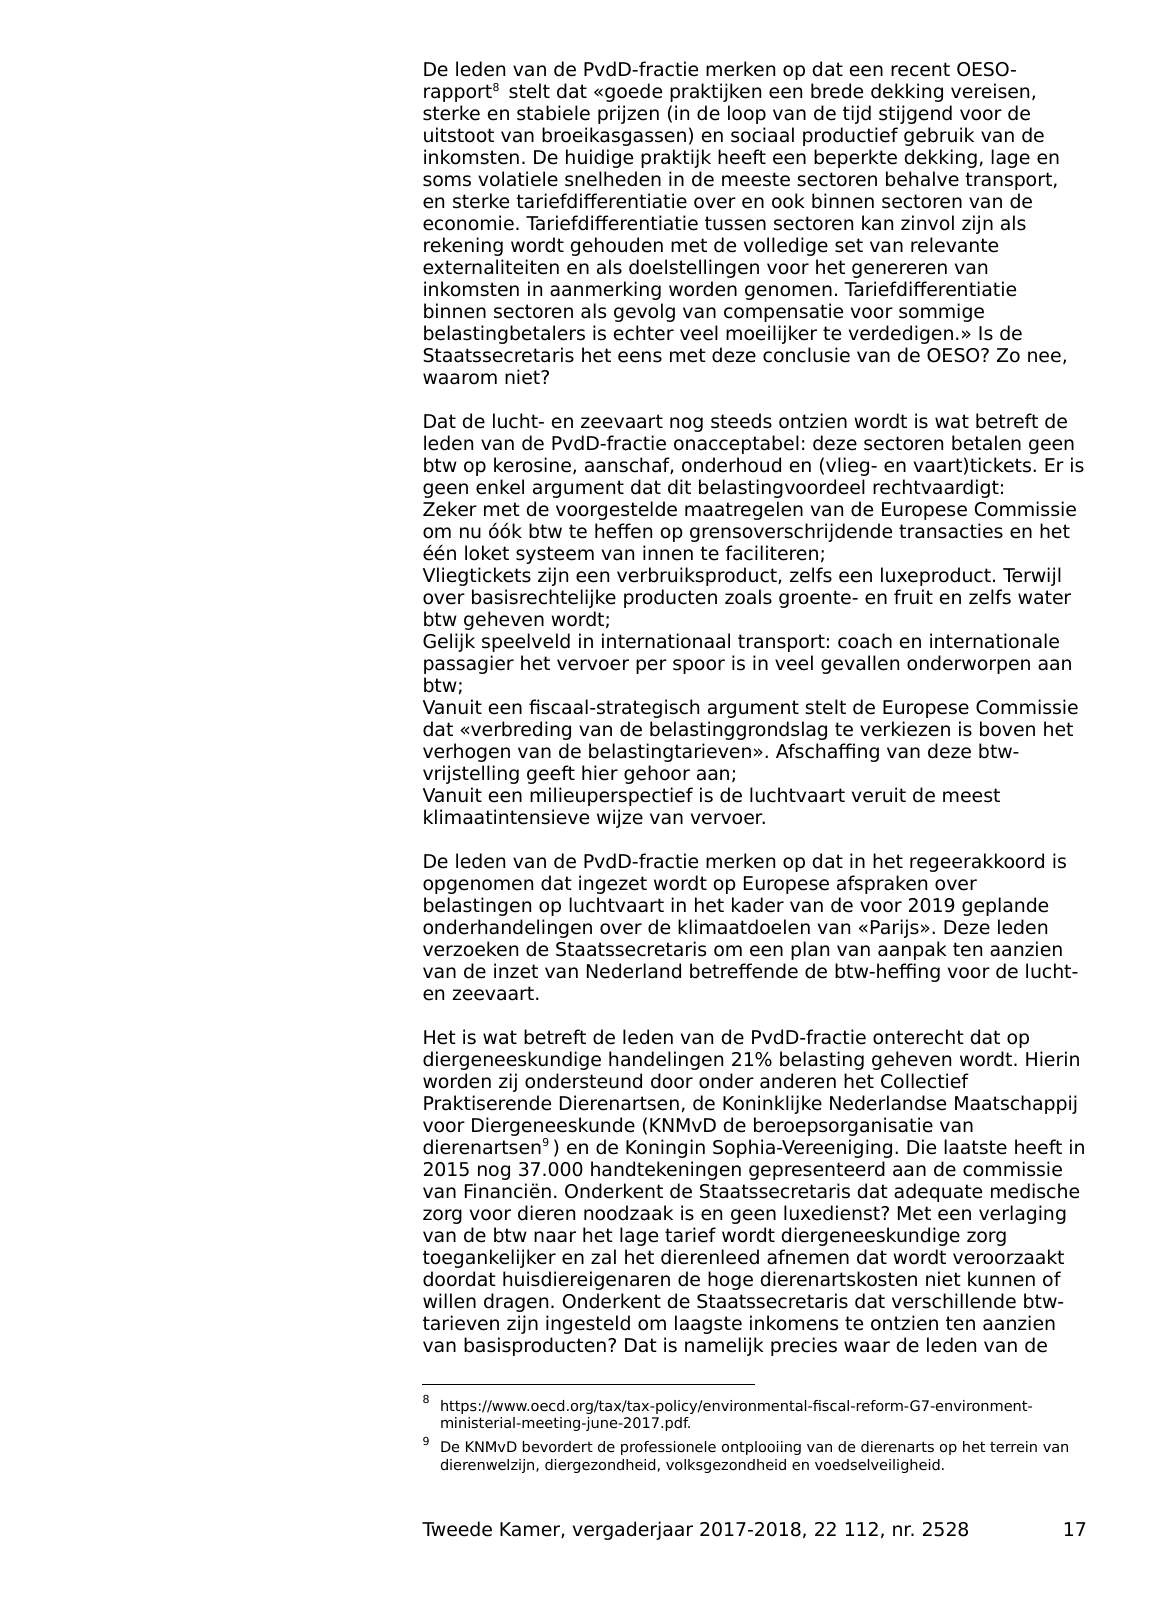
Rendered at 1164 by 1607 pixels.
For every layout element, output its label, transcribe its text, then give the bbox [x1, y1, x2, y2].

text Het is wat betreft de leden van de PvdD-fractie onterecht dat op diergeneeskundige handelingen 21% belasting geheven wordt. Hierin worden zij ondersteund door onder anderen het Collectief Praktiserende Dierenartsen, de Koninklijke Nederlandse Maatschappij voor Diergeneeskunde (KNMvD de beroepsorganisatie van dierenartsen) en de Koningin Sophia-Vereeniging. Die laatste heeft in 2015 nog 37.000 handtekeningen gepresenteerd aan de commissie van Financiën. Onderkent de Staatssecretaris dat adequate medische zorg voor dieren noodzaak is en geen luxedienst? Met een verlaging van de btw naar het lage tarief wordt diergeneeskundige zorg toegankelijker en zal het dierenleed afnemen dat wordt veroorzaakt doordat huisdiereigenaren de hoge dierenartskosten niet kunnen of willen dragen. Onderkent de Staatssecretaris dat verschillende btw-tarieven zijn ingesteld om laagste inkomens te ontzien ten aanzien van basisproducten? Dat is namelijk precies waar de leden van de [422, 1027, 1087, 1356]
text De KNMvD bevordert de professionele ontplooiing van de dierenarts op het terrein van dierenwelzijn, diergezondheid, volksgezondheid en voedselveiligheid. [422, 1435, 1087, 1474]
text Zeker met de voorgestelde maatregelen van de Europese Commissie om nu óók btw te heffen op grensoverschrijdende transacties en het één loket systeem van innen te faciliteren; [422, 499, 1087, 565]
text Vanuit een milieuperspectief is de luchtvaart veruit de meest klimaatintensieve wijze van vervoer. [422, 784, 1087, 828]
text De leden van de PvdD-fractie merken op dat een recent OESO-rapport stelt dat «goede praktijken een brede dekking vereisen, sterke en stabiele prijzen (in de loop van de tijd stijgend voor de uitstoot van broeikasgassen) en sociaal productief gebruik van de inkomsten. De huidige praktijk heeft een beperkte dekking, lage en soms volatiele snelheden in de meeste sectoren behalve transport, en sterke tariefdifferentiatie over en ook binnen sectoren van de economie. Tariefdifferentiatie tussen sectoren kan zinvol zijn als rekening wordt gehouden met de volledige set van relevante externaliteiten en als doelstellingen voor het genereren van inkomsten in aanmerking worden genomen. Tariefdifferentiatie binnen sectoren als gevolg van compensatie voor sommige belastingbetalers is echter veel moeilijker te verdedigen.» Is de Staatssecretaris het eens met deze conclusie van de OESO? Zo nee, waarom niet? [422, 59, 1087, 389]
text Vanuit een fiscaal-strategisch argument stelt de Europese Commissie dat «verbreding van de belastinggrondslag te verkiezen is boven het verhogen van de belastingtarieven». Afschaffing van deze btw-vrijstelling geeft hier gehoor aan; [422, 697, 1087, 784]
text Gelijk speelveld in internationaal transport: coach en internationale passagier het vervoer per spoor is in veel gevallen onderworpen aan btw; [422, 631, 1087, 697]
text Vliegtickets zijn een verbruiksproduct, zelfs een luxeproduct. Terwijl over basisrechtelijke producten zoals groente- en fruit en zelfs water btw geheven wordt; [422, 565, 1087, 631]
text De leden van de PvdD-fractie merken op dat in het regeerakkoord is opgenomen dat ingezet wordt op Europese afspraken over belastingen op luchtvaart in het kader van de voor 2019 geplande onderhandelingen over de klimaatdoelen van «Parijs». Deze leden verzoeken de Staatssecretaris om een plan van aanpak ten aanzien van de inzet van Nederland betreffende de btw-heffing voor de lucht- en zeevaart. [422, 851, 1087, 1004]
text https://www.oecd.org/tax/tax-policy/environmental-fiscal-reform-G7-environment-ministerial-meeting-june-2017.pdf. [422, 1393, 1087, 1432]
text Dat de lucht- en zeevaart nog steeds ontzien wordt is wat betreft de leden van de PvdD-fractie onacceptabel: deze sectoren betalen geen btw op kerosine, aanschaf, onderhoud en (vlieg- en vaart)tickets. Er is geen enkel argument dat dit belastingvoordeel rechtvaardigt: [422, 411, 1087, 499]
